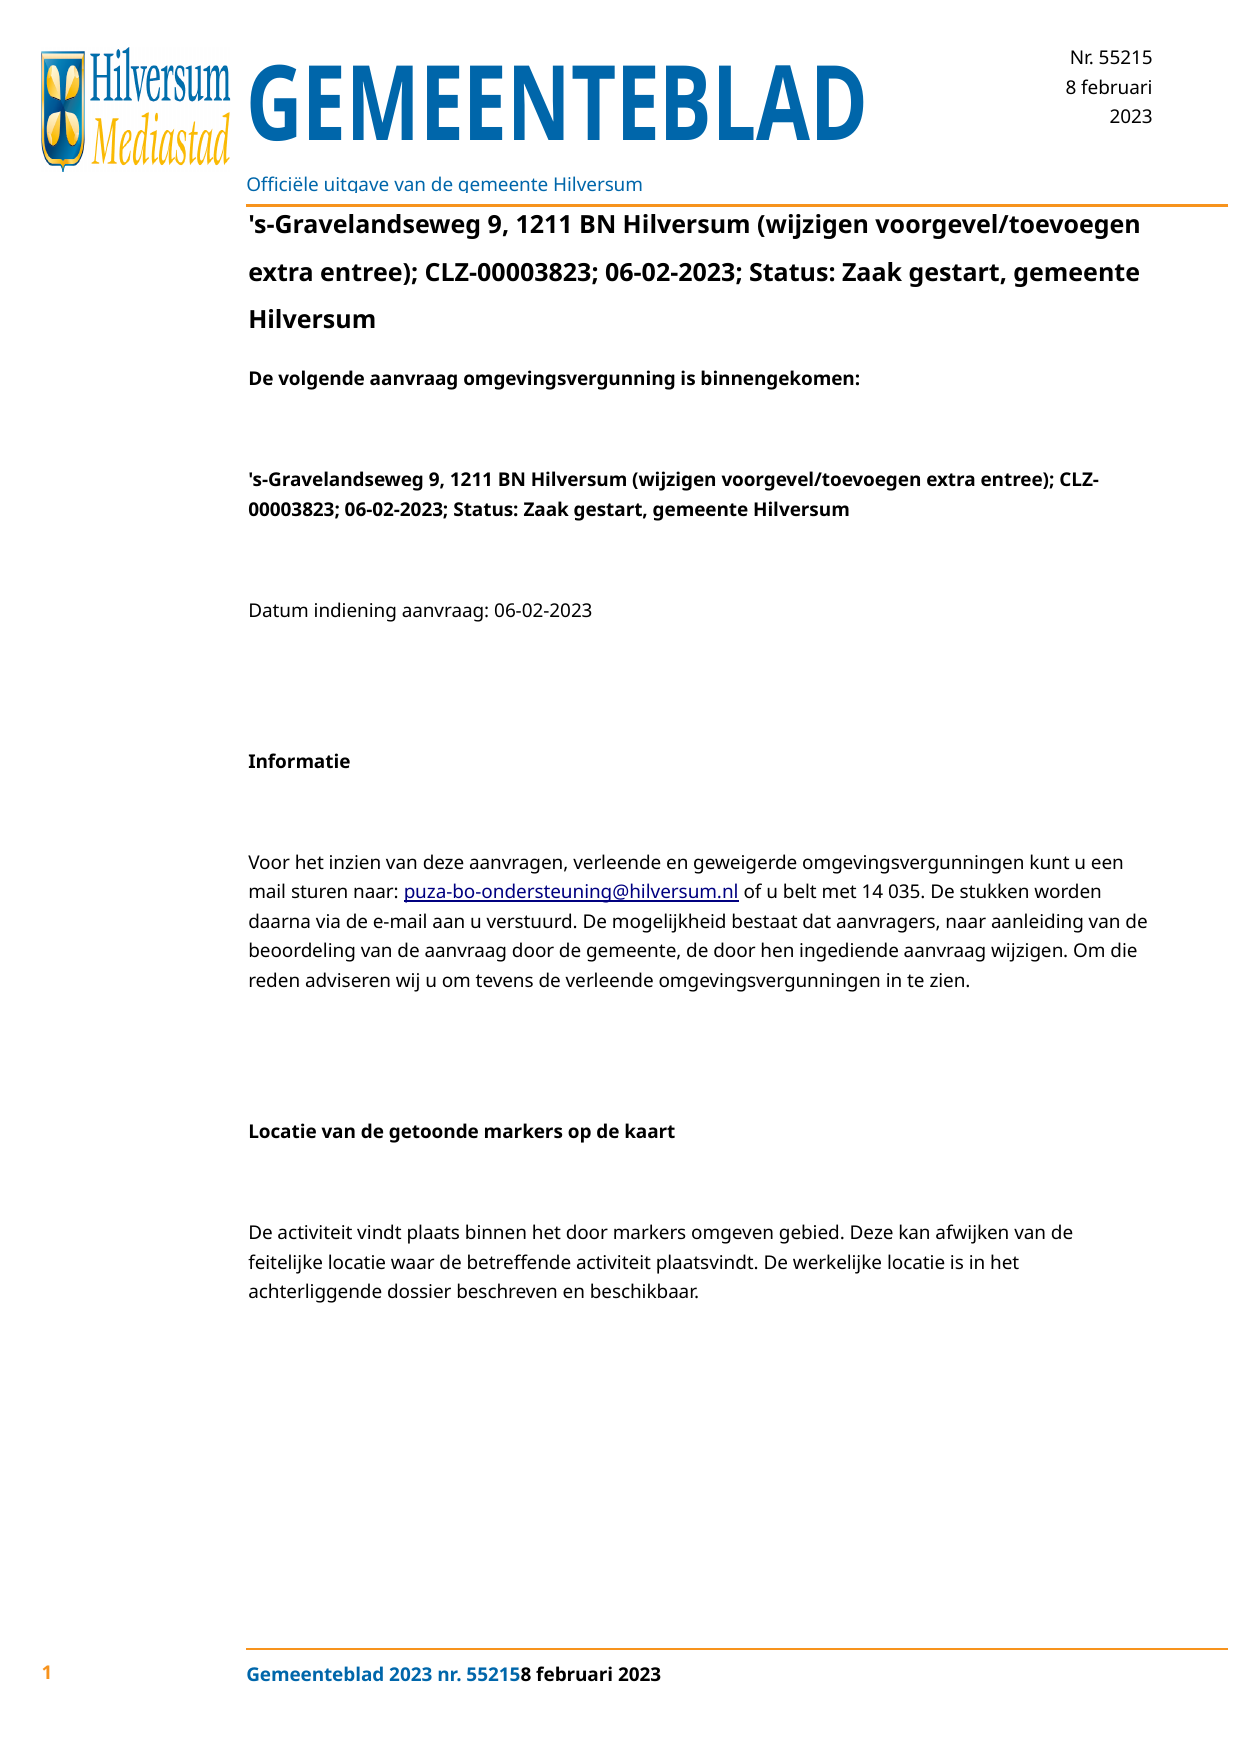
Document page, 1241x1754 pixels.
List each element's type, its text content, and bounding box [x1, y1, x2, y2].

text 's-Gravelandseweg 9, 1211 BN Hilversum (wijzigen voorgevel/toevoegen extra entree); CLZ-00003823; 06-02-2023; Status: Zaak gestart, gemeente Hilversum [248, 466, 1152, 522]
picture [41, 47, 231, 172]
text Locatie van de getoonde markers op de kaart [248, 1118, 1152, 1144]
text Informatie [248, 748, 1152, 774]
text 's-Gravelandseweg 9, 1211 BN Hilversum (wijzigen voorgevel/toevoegen extra entree); CLZ-00003823; 06-02-2023; Status: Zaak gestart, gemeente Hilversum [248, 207, 1152, 336]
text De volgende aanvraag omgevingsvergunning is binnengekomen: [248, 366, 1152, 391]
text De activiteit vindt plaats binnen het door markers omgeven gebied. Deze kan afwijken van de feitelijke locatie waar de betreffende activiteit plaatsvindt. De werkelijke locatie is in het achterliggende dossier beschreven en beschikbaar. [248, 1219, 1152, 1304]
text Voor het inzien van deze aanvragen, verleende en geweigerde omgevingsvergunningen kunt u een mail sturen naar: puza-bo-ondersteuning@hilversum.nl of u belt met 14 035. De stukken worden daarna via de e-mail aan u verstuurd. De mogelijkheid bestaat dat aanvragers, naar aanleiding van de beoordeling van de aanvraag door de gemeente, de door hen ingediende aanvraag wijzigen. Om die reden adviseren wij u om tevens de verleende omgevingsvergunningen in te zien. [248, 849, 1152, 993]
text Datum indiening aanvraag: 06-02-2023 [248, 597, 1152, 622]
